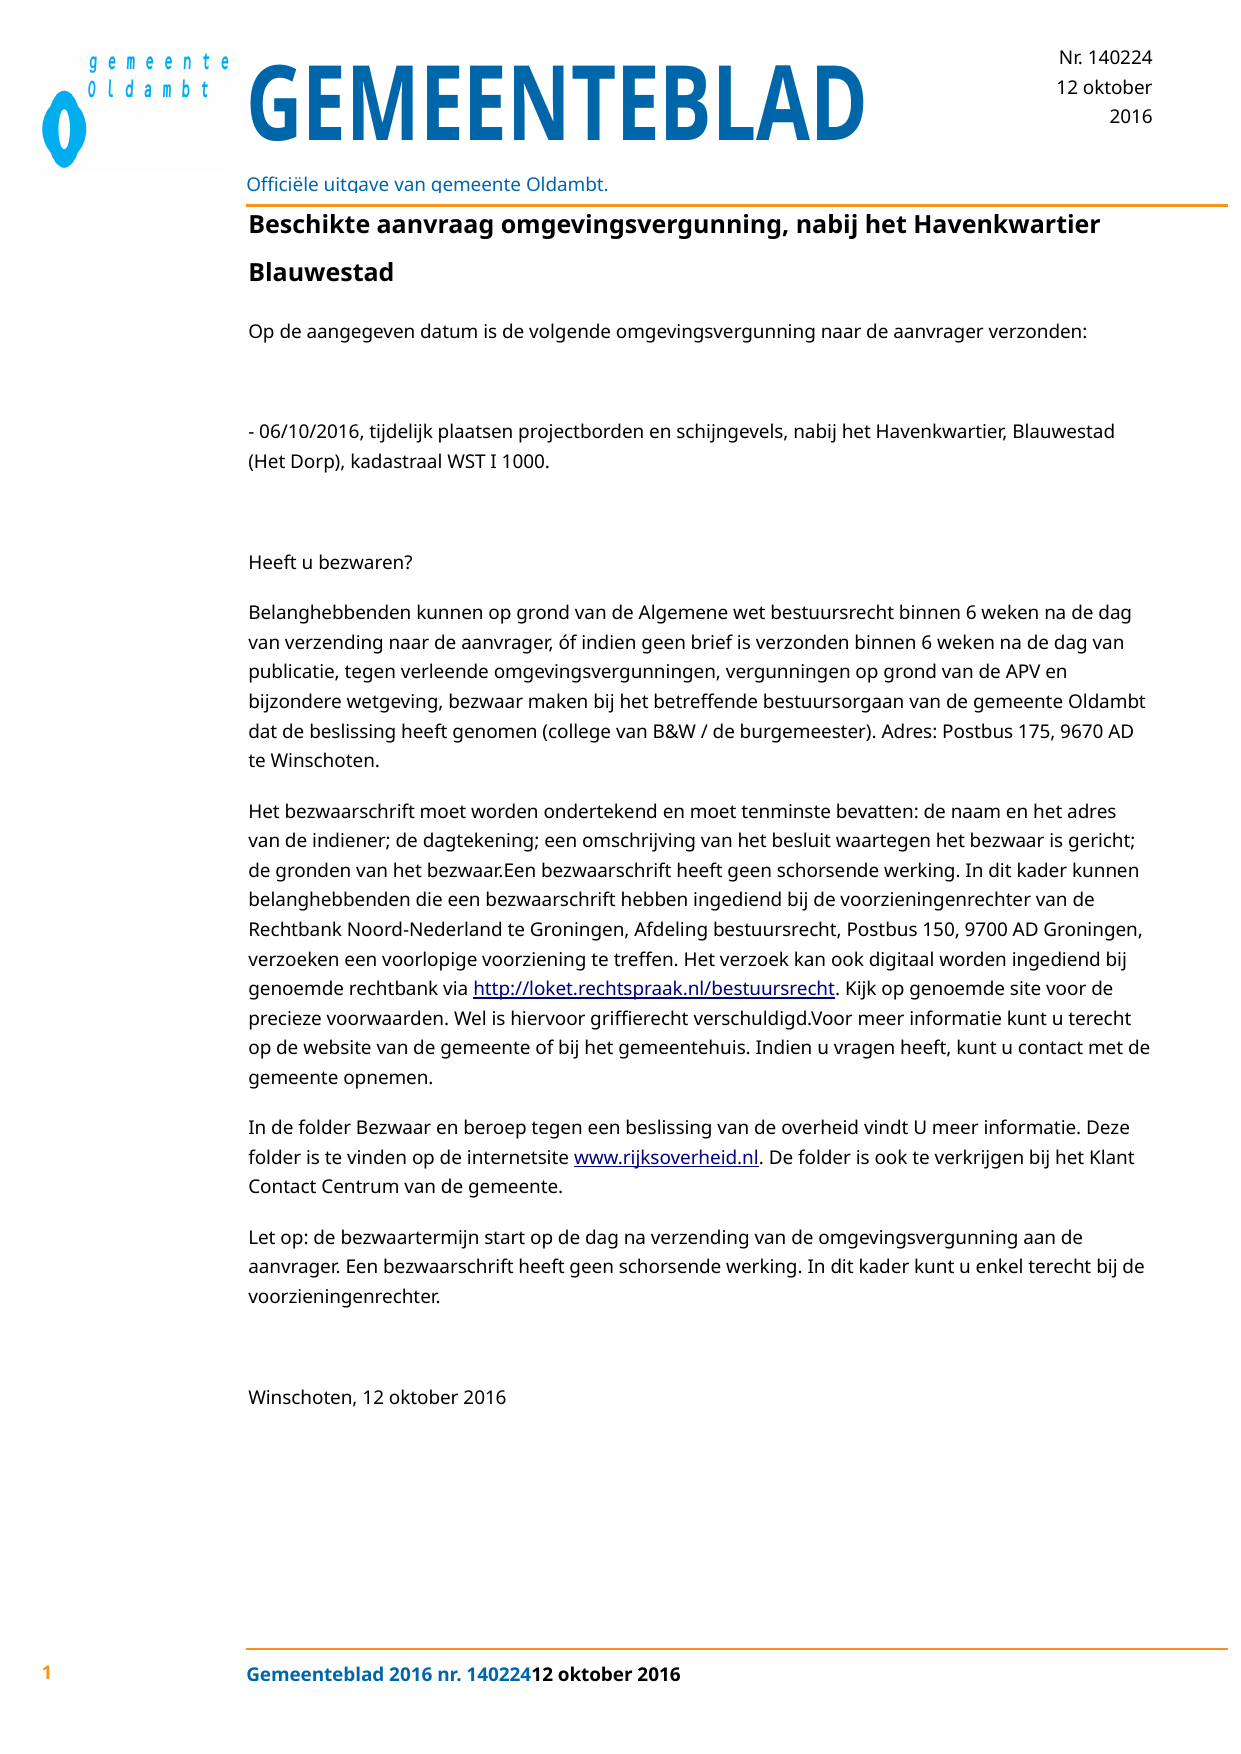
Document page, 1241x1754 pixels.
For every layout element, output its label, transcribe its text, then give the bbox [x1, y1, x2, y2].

text In de folder Bezwaar en beroep tegen een beslissing van de overheid vindt U meer informatie. Deze folder is te vinden op de internetsite www.rijksoverheid.nl. De folder is ook te verkrijgen bij het Klant Contact Centrum van de gemeente. [248, 1114, 1152, 1199]
text - 06/10/2016, tijdelijk plaatsen projectborden en schijngevels, nabij het Havenkwartier, Blauwestad (Het Dorp), kadastraal WST I 1000. [248, 419, 1152, 474]
picture [41, 47, 231, 172]
text Winschoten, 12 oktober 2016 [248, 1384, 1152, 1410]
text Belanghebbenden kunnen op grond van de Algemene wet bestuursrecht binnen 6 weken na de dag van verzending naar de aanvrager, óf indien geen brief is verzonden binnen 6 weken na de dag van publicatie, tegen verleende omgevingsvergunningen, vergunningen op grond van de APV en bijzondere wetgeving, bezwaar maken bij het betreffende bestuursorgaan van de gemeente Oldambt dat de beslissing heeft genomen (college van B&W / de burgemeester). Adres: Postbus 175, 9670 AD te Winschoten. [248, 599, 1152, 773]
text Op de aangegeven datum is de volgende omgevingsvergunning naar de aanvrager verzonden: [248, 318, 1152, 344]
text Het bezwaarschrift moet worden ondertekend en moet tenminste bevatten: de naam en het adres van de indiener; de dagtekening; een omschrijving van het besluit waartegen het bezwaar is gericht; de gronden van het bezwaar.Een bezwaarschrift heeft geen schorsende werking. In dit kader kunnen belanghebbenden die een bezwaarschrift hebben ingediend bij de voorzieningenrechter van de Rechtbank Noord-Nederland te Groningen, Afdeling bestuursrecht, Postbus 150, 9700 AD Groningen, verzoeken een voorlopige voorziening te treffen. Het verzoek kan ook digitaal worden ingediend bij genoemde rechtbank via http://loket.rechtspraak.nl/bestuursrecht. Kijk op genoemde site voor de precieze voorwaarden. Wel is hiervoor griffierecht verschuldigd.Voor meer informatie kunt u terecht op de website van de gemeente of bij het gemeentehuis. Indien u vragen heeft, kunt u contact met de gemeente opnemen. [248, 798, 1152, 1090]
text Let op: de bezwaartermijn start op de dag na verzending van de omgevingsvergunning aan de aanvrager. Een bezwaarschrift heeft geen schorsende werking. In dit kader kunt u enkel terecht bij de voorzieningenrechter. [248, 1224, 1152, 1309]
text Heeft u bezwaren? [248, 549, 1152, 575]
text Beschikte aanvraag omgevingsvergunning, nabij het Havenkwartier Blauwestad [248, 207, 1152, 288]
